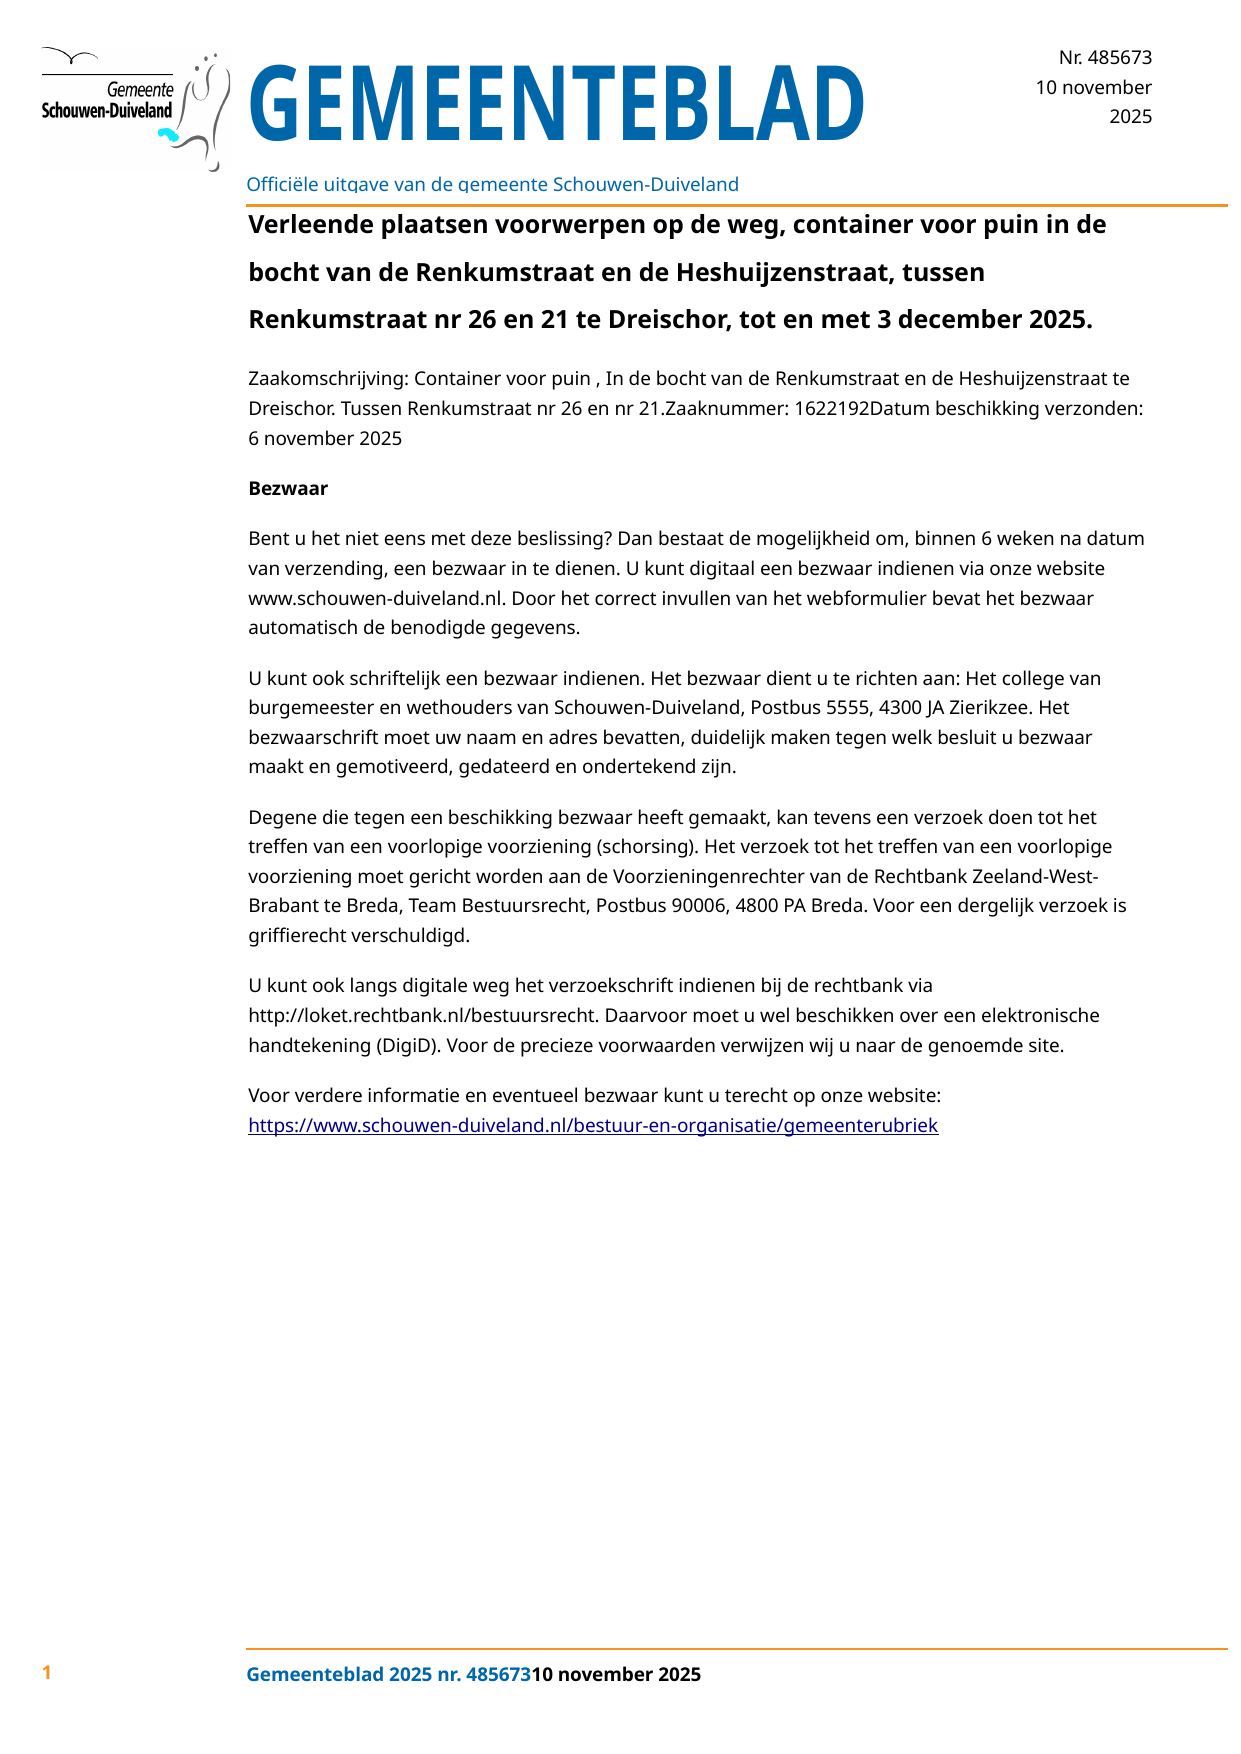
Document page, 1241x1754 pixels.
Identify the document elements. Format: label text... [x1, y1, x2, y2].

text Zaakomschrijving: Container voor puin , In de bocht van de Renkumstraat en de Heshuijzenstraat te Dreischor. Tussen Renkumstraat nr 26 en nr 21.Zaaknummer: 1622192Datum beschikking verzonden: 6 november 2025 [248, 366, 1152, 450]
text Voor verdere informatie en eventueel bezwaar kunt u terecht op onze website: https://www.schouwen-duiveland.nl/bestuur-en-organisatie/gemeenterubriek [248, 1082, 1152, 1137]
text Bent u het niet eens met deze beslissing? Dan bestaat de mogelijkheid om, binnen 6 weken na datum van verzending, een bezwaar in te dienen. U kunt digitaal een bezwaar indienen via onze website www.schouwen-duiveland.nl. Door het correct invullen van het webformulier bevat het bezwaar automatisch de benodigde gegevens. [248, 526, 1152, 640]
text U kunt ook schriftelijk een bezwaar indienen. Het bezwaar dient u te richten aan: Het college van burgemeester en wethouders van Schouwen-Duiveland, Postbus 5555, 4300 JA Zierikzee. Het bezwaarschrift moet uw naam en adres bevatten, duidelijk maken tegen welk besluit u bezwaar maakt en gemotiveerd, gedateerd en ondertekend zijn. [248, 665, 1152, 779]
text U kunt ook langs digitale weg het verzoekschrift indienen bij de rechtbank via http://loket.rechtbank.nl/bestuursrecht. Daarvoor moet u wel beschikken over een elektronische handtekening (DigiD). Voor de precieze voorwaarden verwijzen wij u naar de genoemde site. [248, 973, 1152, 1057]
text Verleende plaatsen voorwerpen op de weg, container voor puin in de bocht van de Renkumstraat en de Heshuijzenstraat, tussen Renkumstraat nr 26 en 21 te Dreischor, tot en met 3 december 2025. [248, 207, 1152, 336]
picture [41, 47, 231, 172]
text Bezwaar [248, 475, 1152, 501]
text Degene die tegen een beschikking bezwaar heeft gemaakt, kan tevens een verzoek doen tot het treffen van een voorlopige voorziening (schorsing). Het verzoek tot het treffen van een voorlopige voorziening moet gericht worden aan de Voorzieningenrechter van de Rechtbank Zeeland-West-Brabant te Breda, Team Bestuursrecht, Postbus 90006, 4800 PA Breda. Voor een dergelijk verzoek is griffierecht verschuldigd. [248, 804, 1152, 948]
